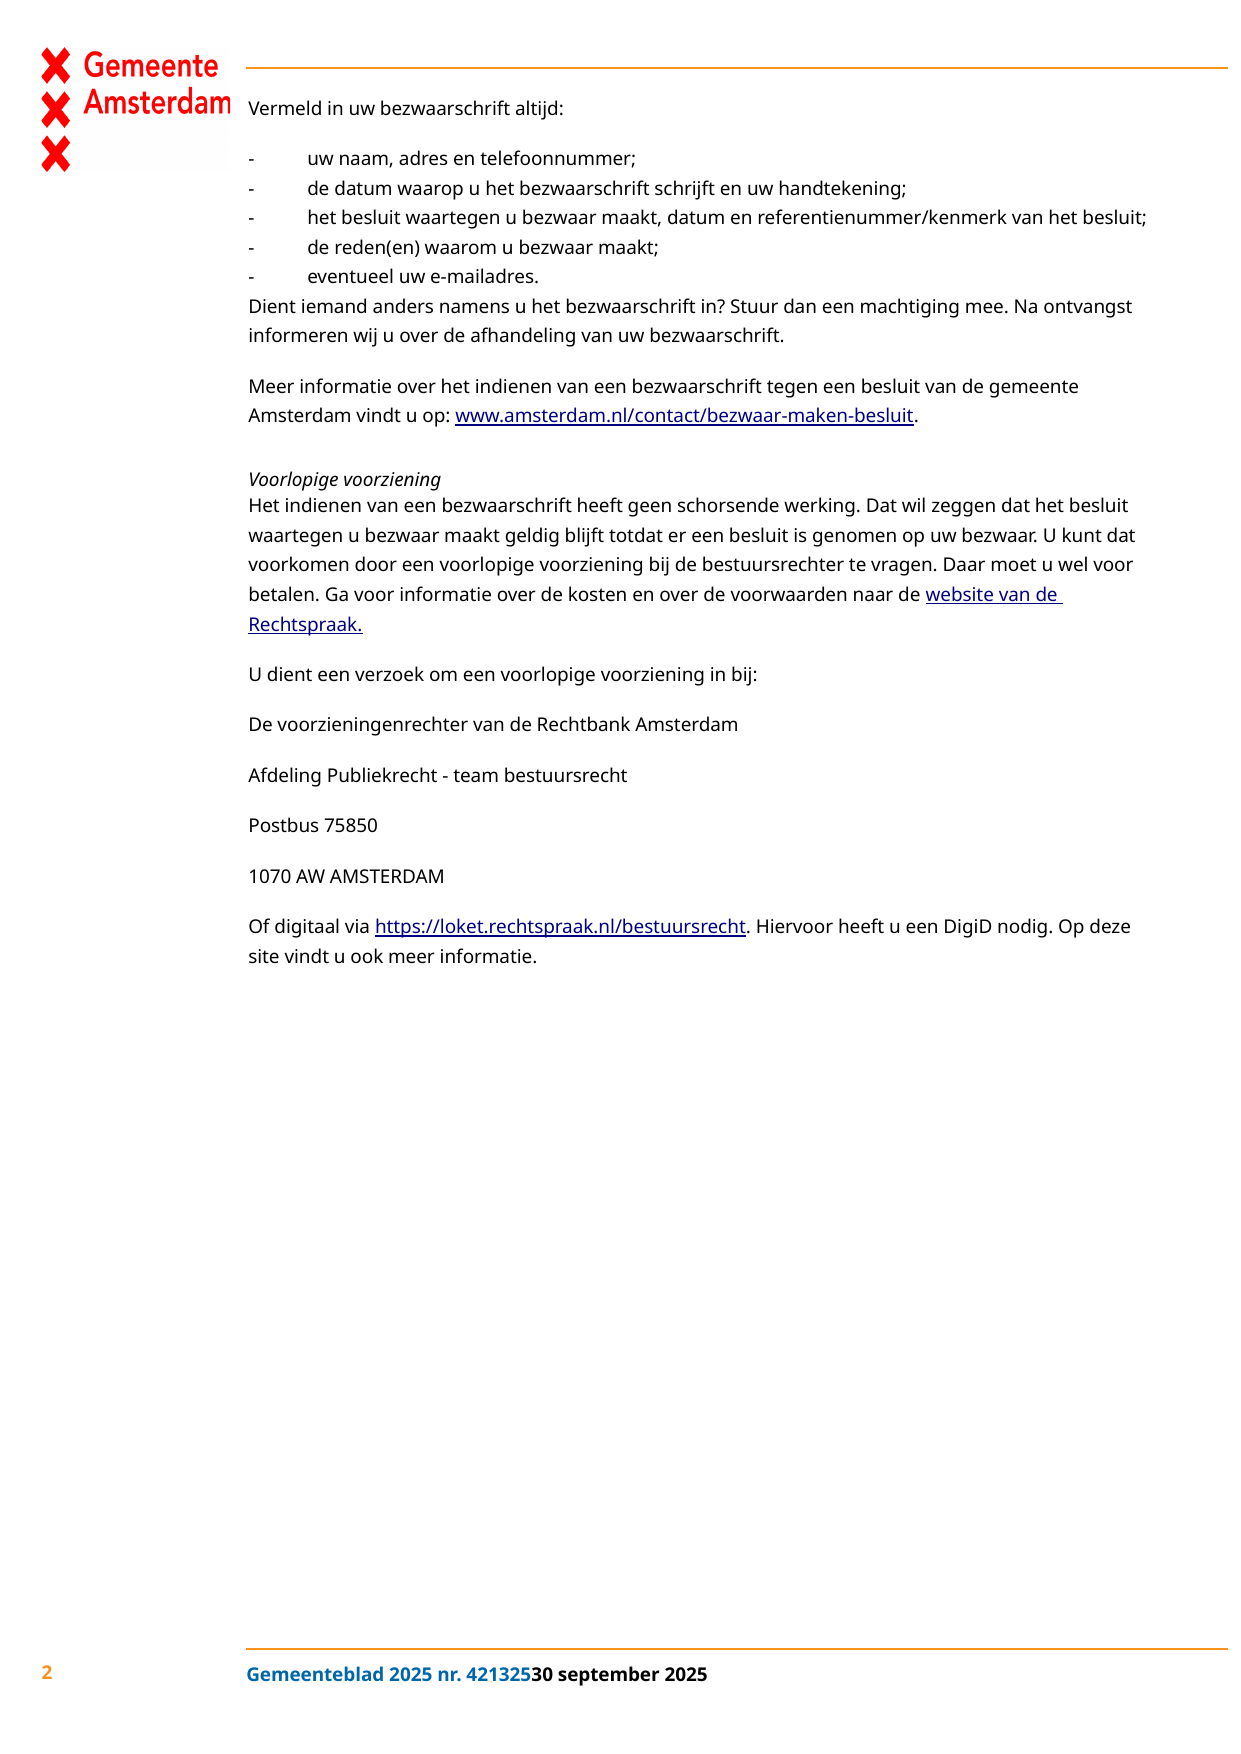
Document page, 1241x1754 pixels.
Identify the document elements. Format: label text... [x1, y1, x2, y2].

text Vermeld in uw bezwaarschrift altijd: [248, 95, 1152, 121]
text Postbus 75850 [248, 812, 1152, 838]
list uw naam, adres en telefoonnummer; [248, 145, 1152, 171]
text Het indienen van een bezwaarschrift heeft geen schorsende werking. Dat wil zeggen dat het besluit waartegen u bezwaar maakt geldig blijft totdat er een besluit is genomen op uw bezwaar. U kunt dat voorkomen door een voorlopige voorziening bij de bestuursrechter te vragen. Daar moet u wel voor betalen. Ga voor informatie over de kosten en over de voorwaarden naar de website van de Rechtspraak. [248, 492, 1152, 636]
picture [41, 47, 231, 172]
text Meer informatie over het indienen van een bezwaarschrift tegen een besluit van de gemeente Amsterdam vindt u op: www.amsterdam.nl/contact/bezwaar-maken-besluit. [248, 373, 1152, 428]
text 1070 AW AMSTERDAM [248, 863, 1152, 888]
list eventueel uw e-mailadres. [248, 263, 1152, 289]
list het besluit waartegen u bezwaar maakt, datum en referentienummer/kenmerk van het besluit; [248, 204, 1152, 230]
text De voorzieningenrechter van de Rechtbank Amsterdam [248, 712, 1152, 737]
list de reden(en) waarom u bezwaar maakt; [248, 234, 1152, 260]
text Of digitaal via https://loket.rechtspraak.nl/bestuursrecht. Hiervoor heeft u een DigiD nodig. Op deze site vindt u ook meer informatie. [248, 913, 1152, 968]
text Dient iemand anders namens u het bezwaarschrift in? Stuur dan een machtiging mee. Na ontvangst informeren wij u over de afhandeling van uw bezwaarschrift. [248, 293, 1152, 348]
text Voorlopige voorziening [248, 467, 1152, 492]
list de datum waarop u het bezwaarschrift schrijft en uw handtekening; [248, 175, 1152, 201]
text U dient een verzoek om een voorlopige voorziening in bij: [248, 661, 1152, 687]
text Afdeling Publiekrecht - team bestuursrecht [248, 762, 1152, 788]
